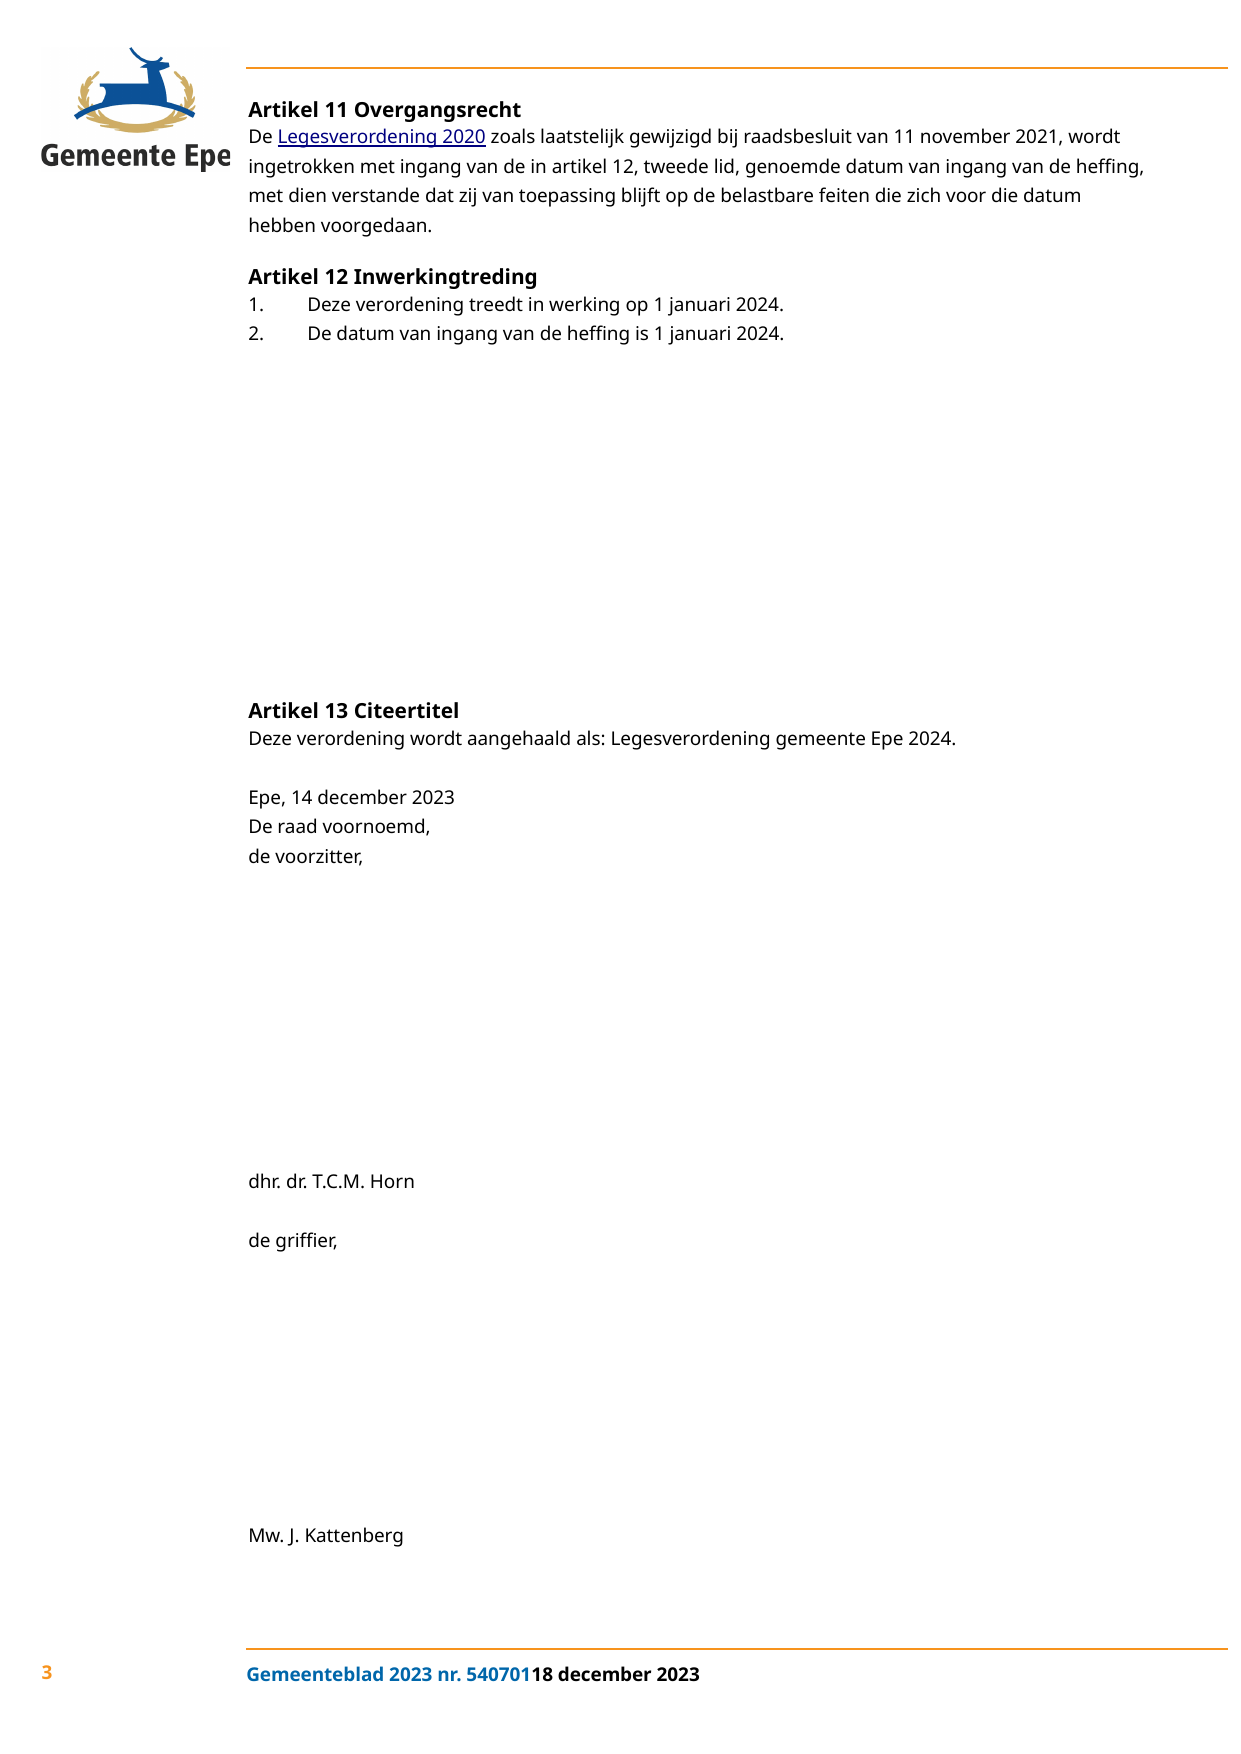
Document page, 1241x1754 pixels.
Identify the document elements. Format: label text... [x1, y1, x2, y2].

text de griffier, [248, 1227, 1152, 1253]
text Artikel 13 Citeertitel [248, 696, 1152, 725]
text dhr. dr. T.C.M. Horn [248, 1168, 1152, 1194]
text Artikel 12 Inwerkingtreding [248, 262, 1152, 291]
table_header [248, 932, 1152, 958]
text Artikel 11 Overgangsrecht [248, 95, 1152, 123]
text De raad voornoemd, [248, 813, 1152, 839]
table_header [248, 1464, 1152, 1489]
picture [41, 47, 231, 172]
text de voorzitter, [248, 843, 1152, 869]
text De Legesverordening 2020 zoals laatstelijk gewijzigd bij raadsbesluit van 11 november 2021, wordt ingetrokken met ingang van de in artikel 12, tweede lid, genoemde datum van ingang van de heffing, met dien verstande dat zij van toepassing blijft op de belastbare feiten die zich voor die datum hebben voorgedaan. [248, 123, 1152, 238]
text Mw. J. Kattenberg [248, 1522, 1152, 1548]
text Deze verordening wordt aangehaald als: Legesverordening gemeente Epe 2024. [248, 725, 1152, 750]
list De datum van ingang van de heffing is 1 januari 2024. [248, 320, 1152, 346]
list Deze verordening treedt in werking op 1 januari 2024. [248, 291, 1152, 317]
text Epe, 14 december 2023 [248, 784, 1152, 809]
